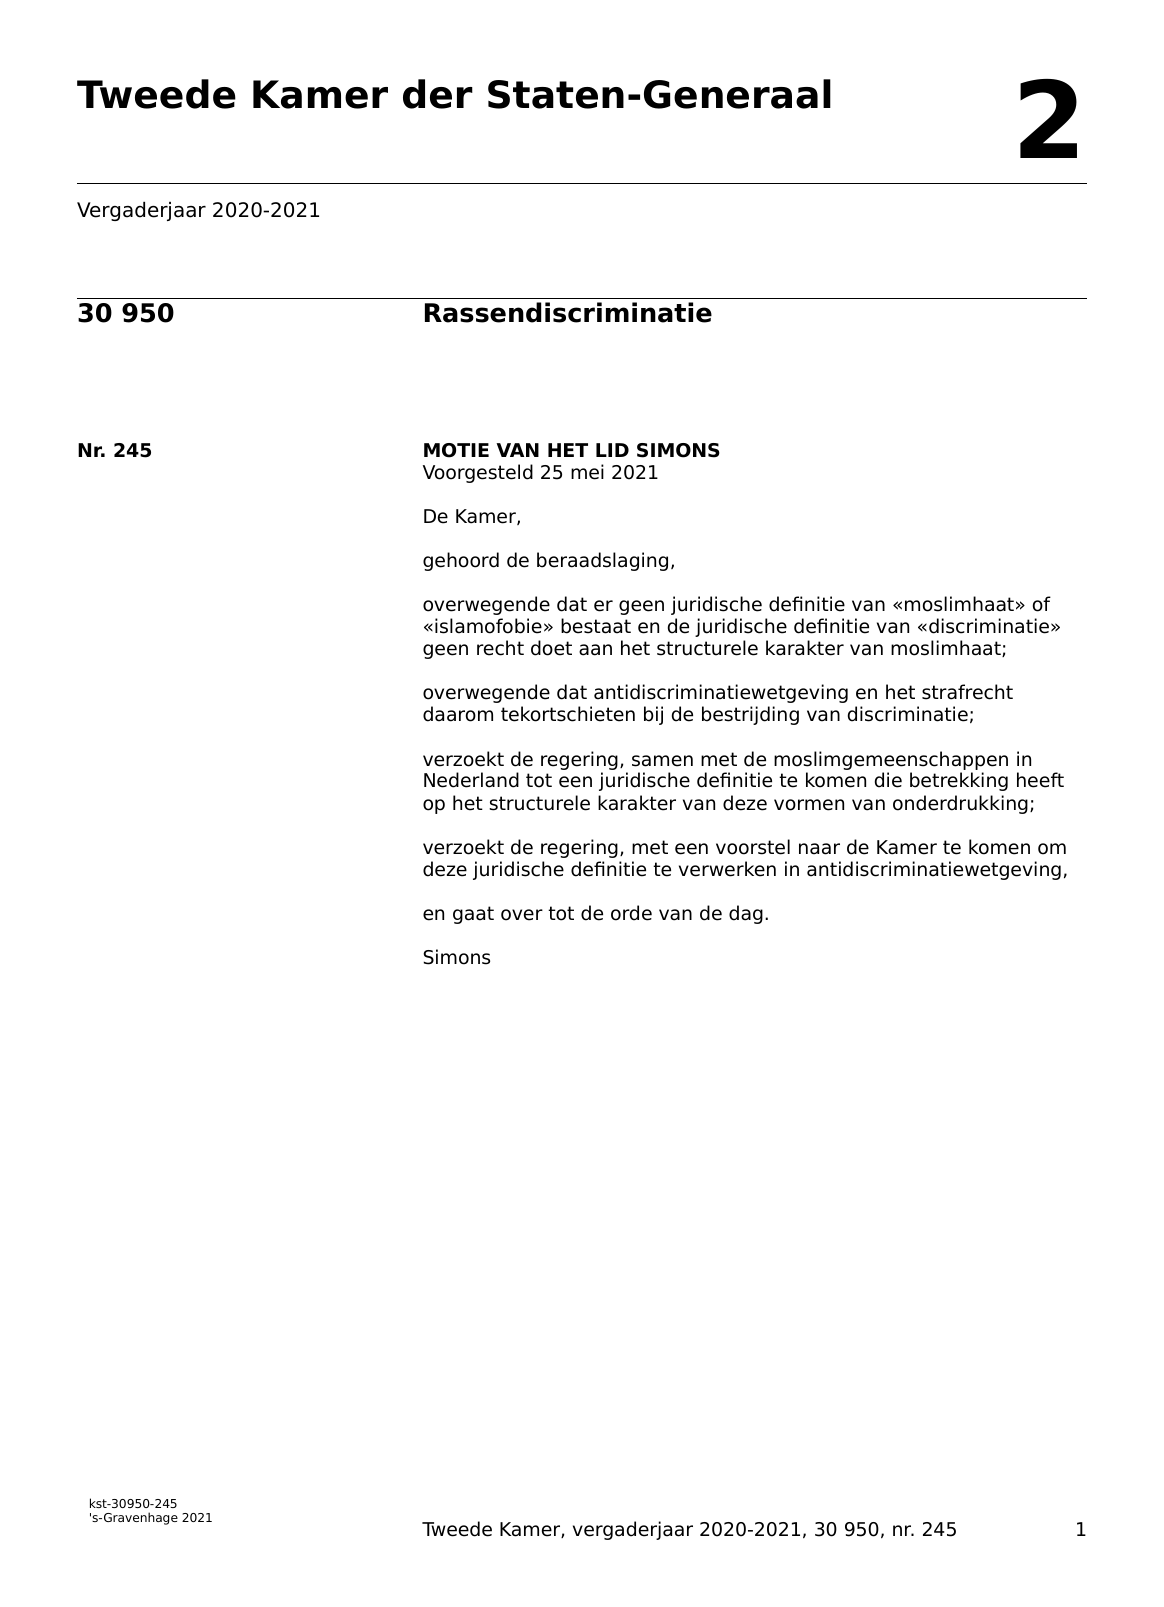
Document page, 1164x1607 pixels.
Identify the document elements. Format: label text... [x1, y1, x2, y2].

table_header 2 [886, 59, 1087, 183]
text overwegende dat antidiscriminatiewetgeving en het strafrecht daarom tekortschieten bij de bestrijding van discriminatie; [422, 682, 1087, 726]
table_header Tweede Kamer der Staten-Generaal [77, 59, 886, 183]
text kst-30950-245 [88, 1497, 323, 1511]
text De Kamer, [422, 506, 1087, 528]
subtitle Nr. 245 MOTIE VAN HET LID SIMONS [77, 440, 1087, 462]
text verzoekt de regering, samen met de moslimgemeenschappen in Nederland tot een juridische definitie te komen die betrekking heeft op het structurele karakter van deze vormen van onderdrukking; [422, 748, 1087, 814]
table_cell Vergaderjaar 2020-2021 [77, 184, 1087, 298]
text overwegende dat er geen juridische definitie van «moslimhaat» of «islamofobie» bestaat en de juridische definitie van «discriminatie» geen recht doet aan het structurele karakter van moslimhaat; [422, 594, 1087, 660]
text Voorgesteld 25 mei 2021 [422, 462, 1087, 484]
text 's-Gravenhage 2021 [88, 1511, 323, 1525]
text en gaat over tot de orde van de dag. [422, 903, 1087, 925]
text verzoekt de regering, met een voorstel naar de Kamer te komen om deze juridische definitie te verwerken in antidiscriminatiewetgeving, [422, 837, 1087, 881]
subtitle 30 950 Rassendiscriminatie [77, 299, 1087, 329]
text gehoord de beraadslaging, [422, 550, 1087, 572]
text Simons [422, 947, 1087, 969]
